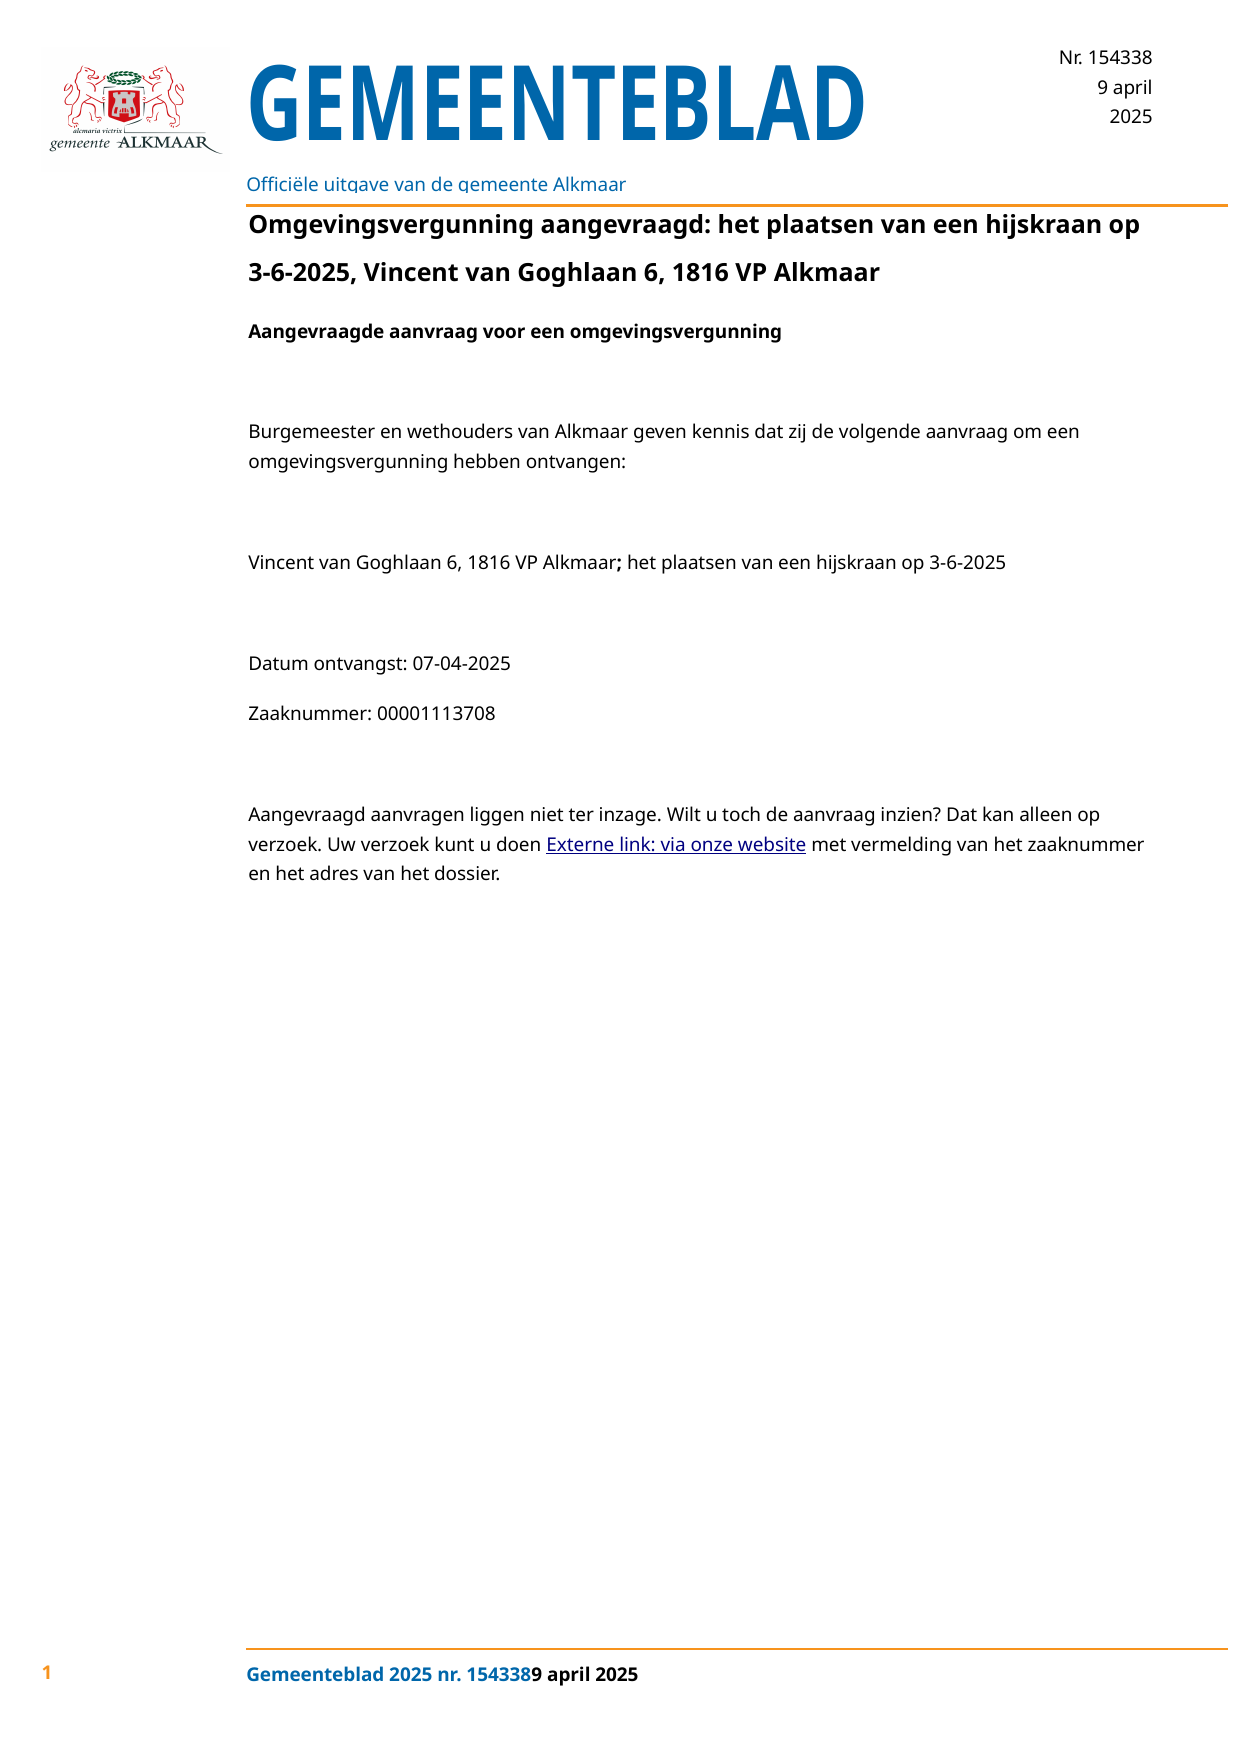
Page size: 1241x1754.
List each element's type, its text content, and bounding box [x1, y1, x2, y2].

text Vincent van Goghlaan 6, 1816 VP Alkmaar; het plaatsen van een hijskraan op 3-6-2025 [248, 549, 1152, 575]
picture [41, 47, 231, 172]
text Datum ontvangst: 07-04-2025 [248, 650, 1152, 676]
text Burgemeester en wethouders van Alkmaar geven kennis dat zij de volgende aanvraag om een omgevingsvergunning hebben ontvangen: [248, 419, 1152, 474]
text Aangevraagd aanvragen liggen niet ter inzage. Wilt u toch de aanvraag inzien? Dat kan alleen op verzoek. Uw verzoek kunt u doen Externe link: via onze website met vermelding van het zaaknummer en het adres van het dossier. [248, 801, 1152, 886]
text Zaaknummer: 00001113708 [248, 700, 1152, 726]
text Aangevraagde aanvraag voor een omgevingsvergunning [248, 318, 1152, 344]
text Omgevingsvergunning aangevraagd: het plaatsen van een hijskraan op 3-6-2025, Vincent van Goghlaan 6, 1816 VP Alkmaar [248, 207, 1152, 288]
